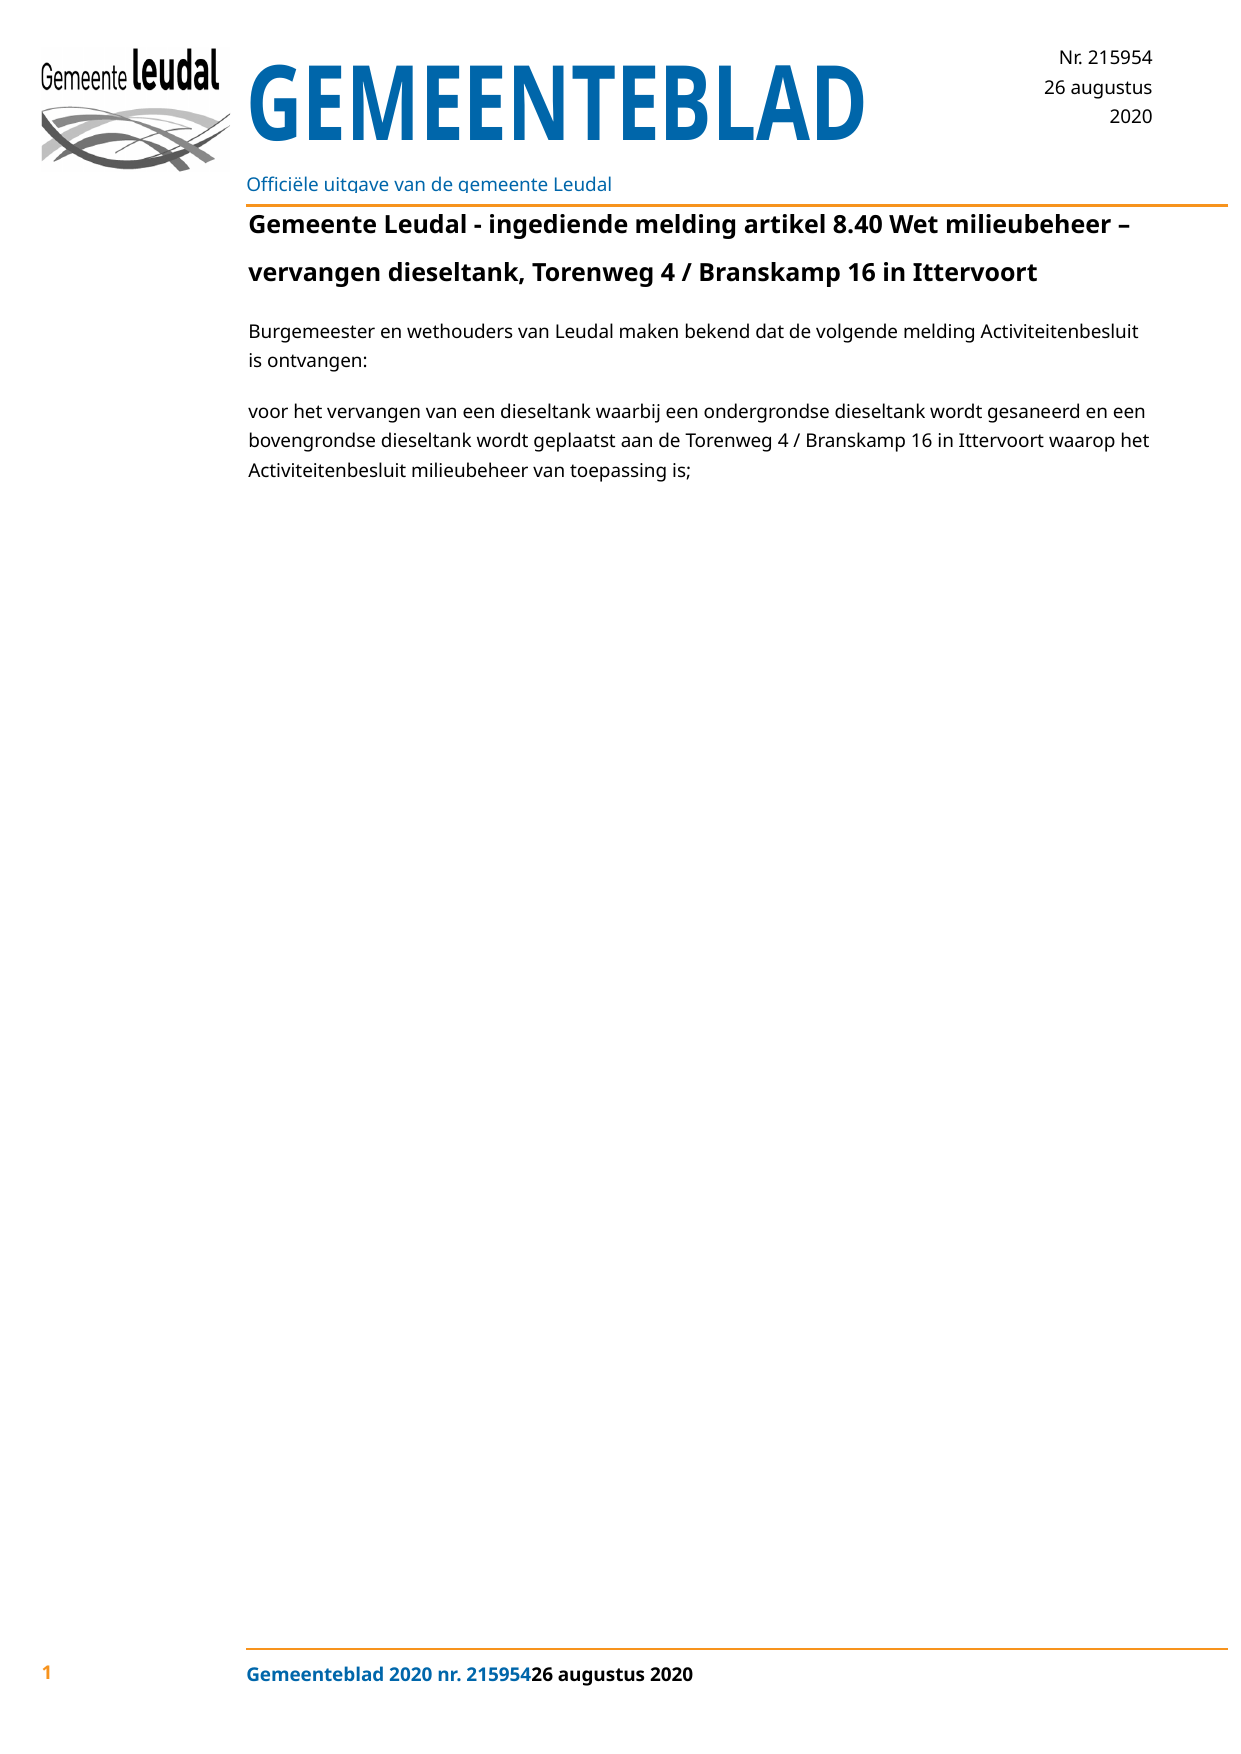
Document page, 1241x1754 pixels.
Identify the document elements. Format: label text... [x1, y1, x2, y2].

text Burgemeester en wethouders van Leudal maken bekend dat de volgende melding Activiteitenbesluit is ontvangen: [248, 318, 1152, 373]
picture [41, 47, 231, 172]
text voor het vervangen van een dieseltank waarbij een ondergrondse dieseltank wordt gesaneerd en een bovengrondse dieseltank wordt geplaatst aan de Torenweg 4 / Branskamp 16 in Ittervoort waarop het Activiteitenbesluit milieubeheer van toepassing is; [248, 398, 1152, 483]
text Gemeente Leudal - ingediende melding artikel 8.40 Wet milieubeheer – vervangen dieseltank, Torenweg 4 / Branskamp 16 in Ittervoort [248, 207, 1152, 288]
